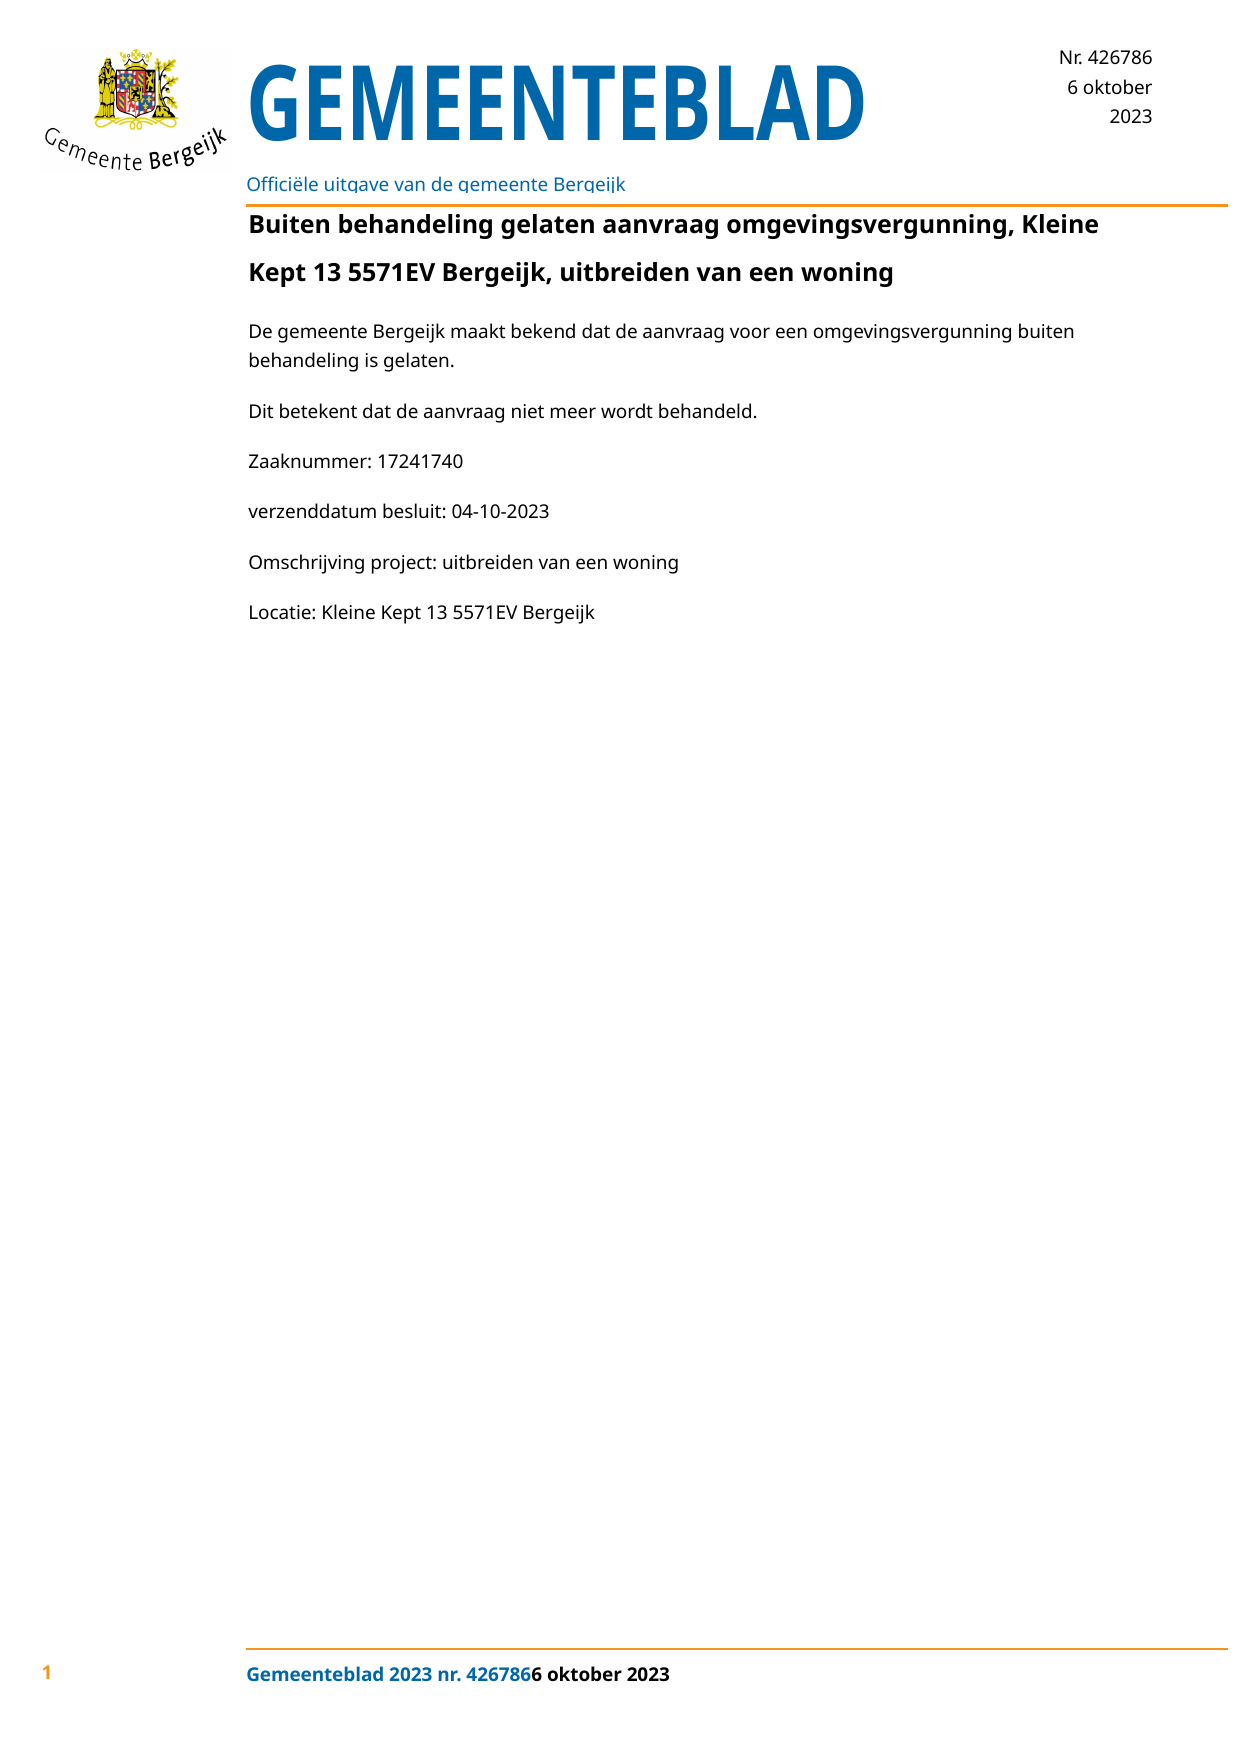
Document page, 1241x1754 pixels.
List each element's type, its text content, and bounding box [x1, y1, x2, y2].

text De gemeente Bergeijk maakt bekend dat de aanvraag voor een omgevingsvergunning buiten behandeling is gelaten. [248, 318, 1152, 373]
picture [41, 47, 231, 172]
text Buiten behandeling gelaten aanvraag omgevingsvergunning, Kleine Kept 13 5571EV Bergeijk, uitbreiden van een woning [248, 207, 1152, 288]
text Omschrijving project: uitbreiden van een woning [248, 549, 1152, 575]
text verzenddatum besluit: 04-10-2023 [248, 499, 1152, 524]
text Locatie: Kleine Kept 13 5571EV Bergeijk [248, 599, 1152, 625]
text Dit betekent dat de aanvraag niet meer wordt behandeld. [248, 398, 1152, 424]
text Zaaknummer: 17241740 [248, 448, 1152, 474]
